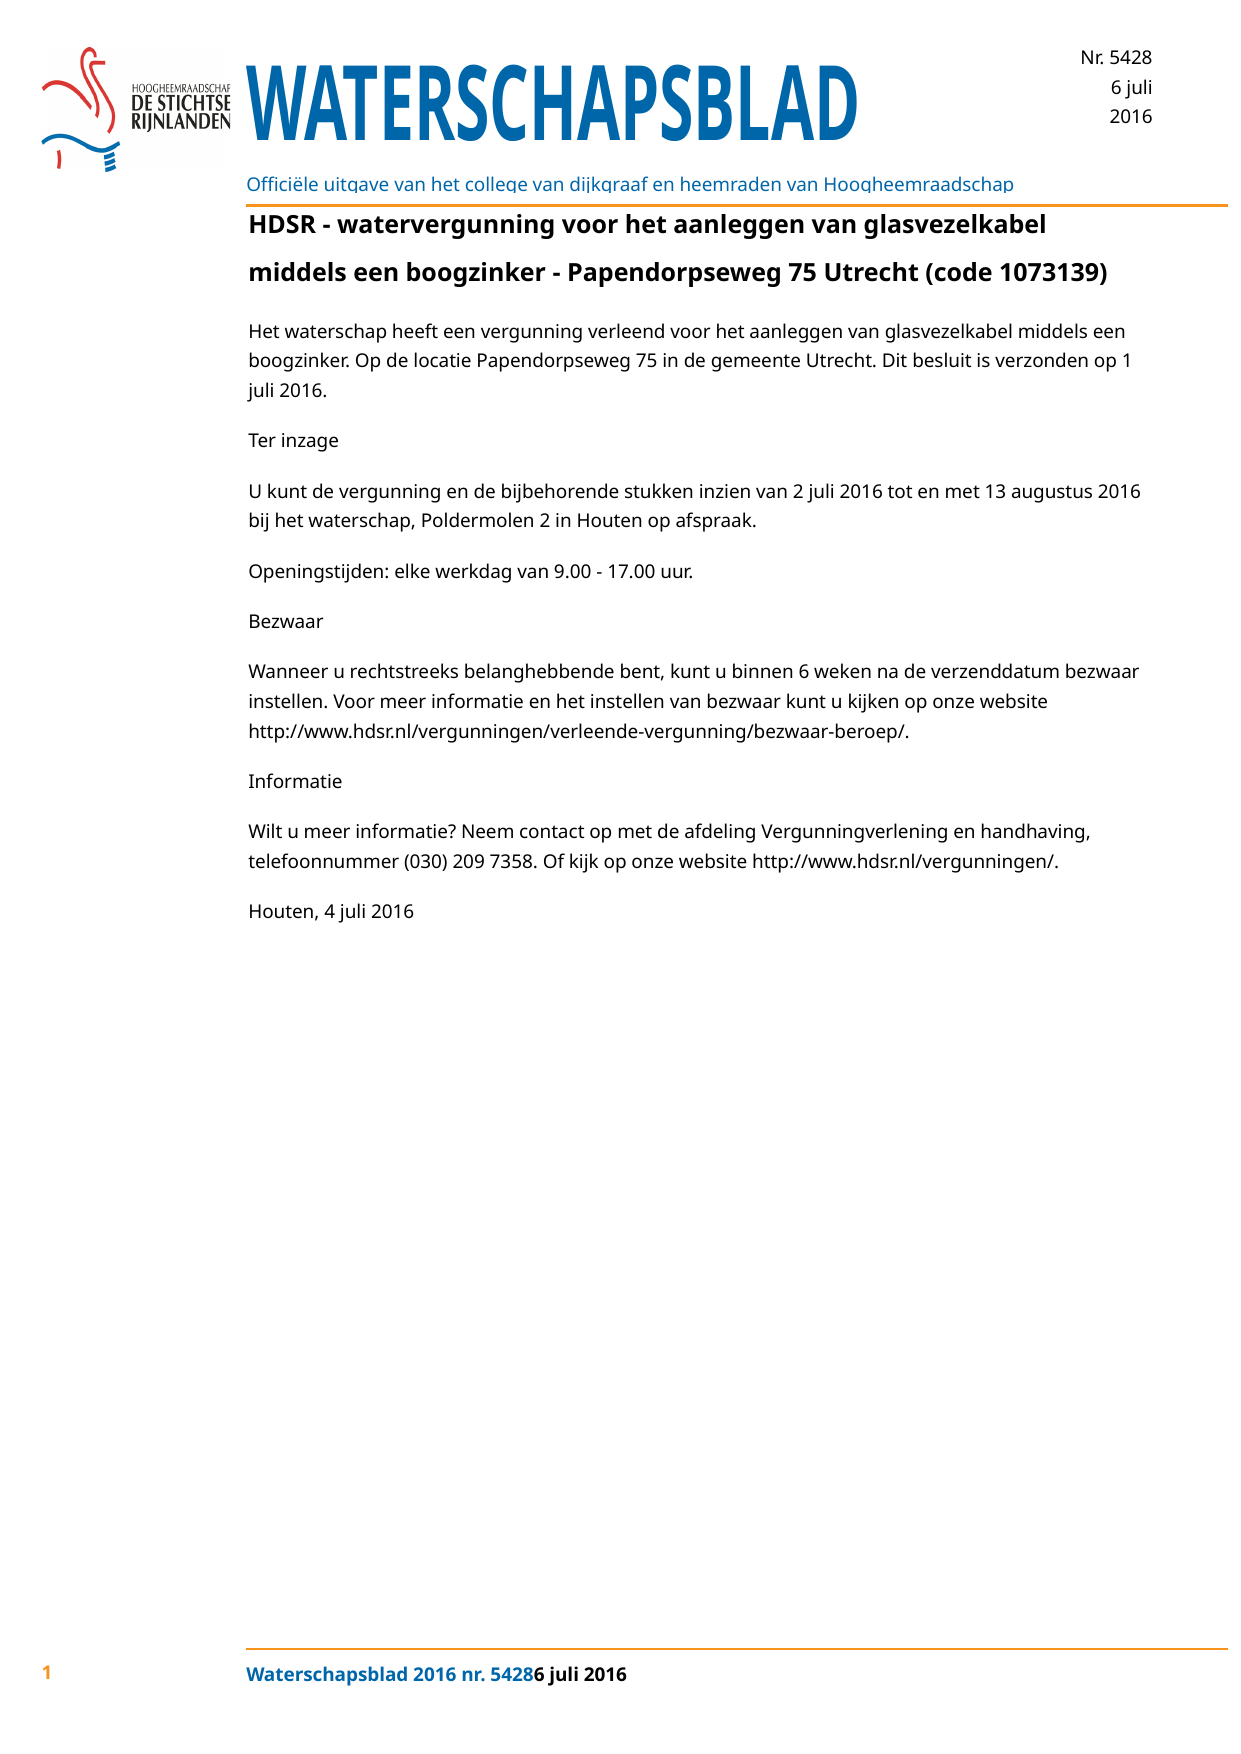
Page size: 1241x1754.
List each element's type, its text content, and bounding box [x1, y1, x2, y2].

text Bezwaar [248, 608, 1152, 634]
text U kunt de vergunning en de bijbehorende stukken inzien van 2 juli 2016 tot en met 13 augustus 2016 bij het waterschap, Poldermolen 2 in Houten op afspraak. [248, 478, 1152, 533]
text Informatie [248, 768, 1152, 794]
picture [41, 47, 231, 172]
text Openingstijden: elke werkdag van 9.00 - 17.00 uur. [248, 558, 1152, 584]
text Het waterschap heeft een vergunning verleend voor het aanleggen van glasvezelkabel middels een boogzinker. Op de locatie Papendorpseweg 75 in de gemeente Utrecht. Dit besluit is verzonden op 1 juli 2016. [248, 318, 1152, 403]
text HDSR - watervergunning voor het aanleggen van glasvezelkabel middels een boogzinker - Papendorpseweg 75 Utrecht (code 1073139) [248, 207, 1152, 288]
text Houten, 4 juli 2016 [248, 899, 1152, 924]
text Ter inzage [248, 427, 1152, 453]
text Wilt u meer informatie? Neem contact op met de afdeling Vergunningverlening en handhaving, telefoonnummer (030) 209 7358. Of kijk op onze website http://www.hdsr.nl/vergunningen/. [248, 819, 1152, 874]
text Wanneer u rechtstreeks belanghebbende bent, kunt u binnen 6 weken na de verzenddatum bezwaar instellen. Voor meer informatie en het instellen van bezwaar kunt u kijken op onze website http://www.hdsr.nl/vergunningen/verleende-vergunning/bezwaar-beroep/. [248, 659, 1152, 744]
